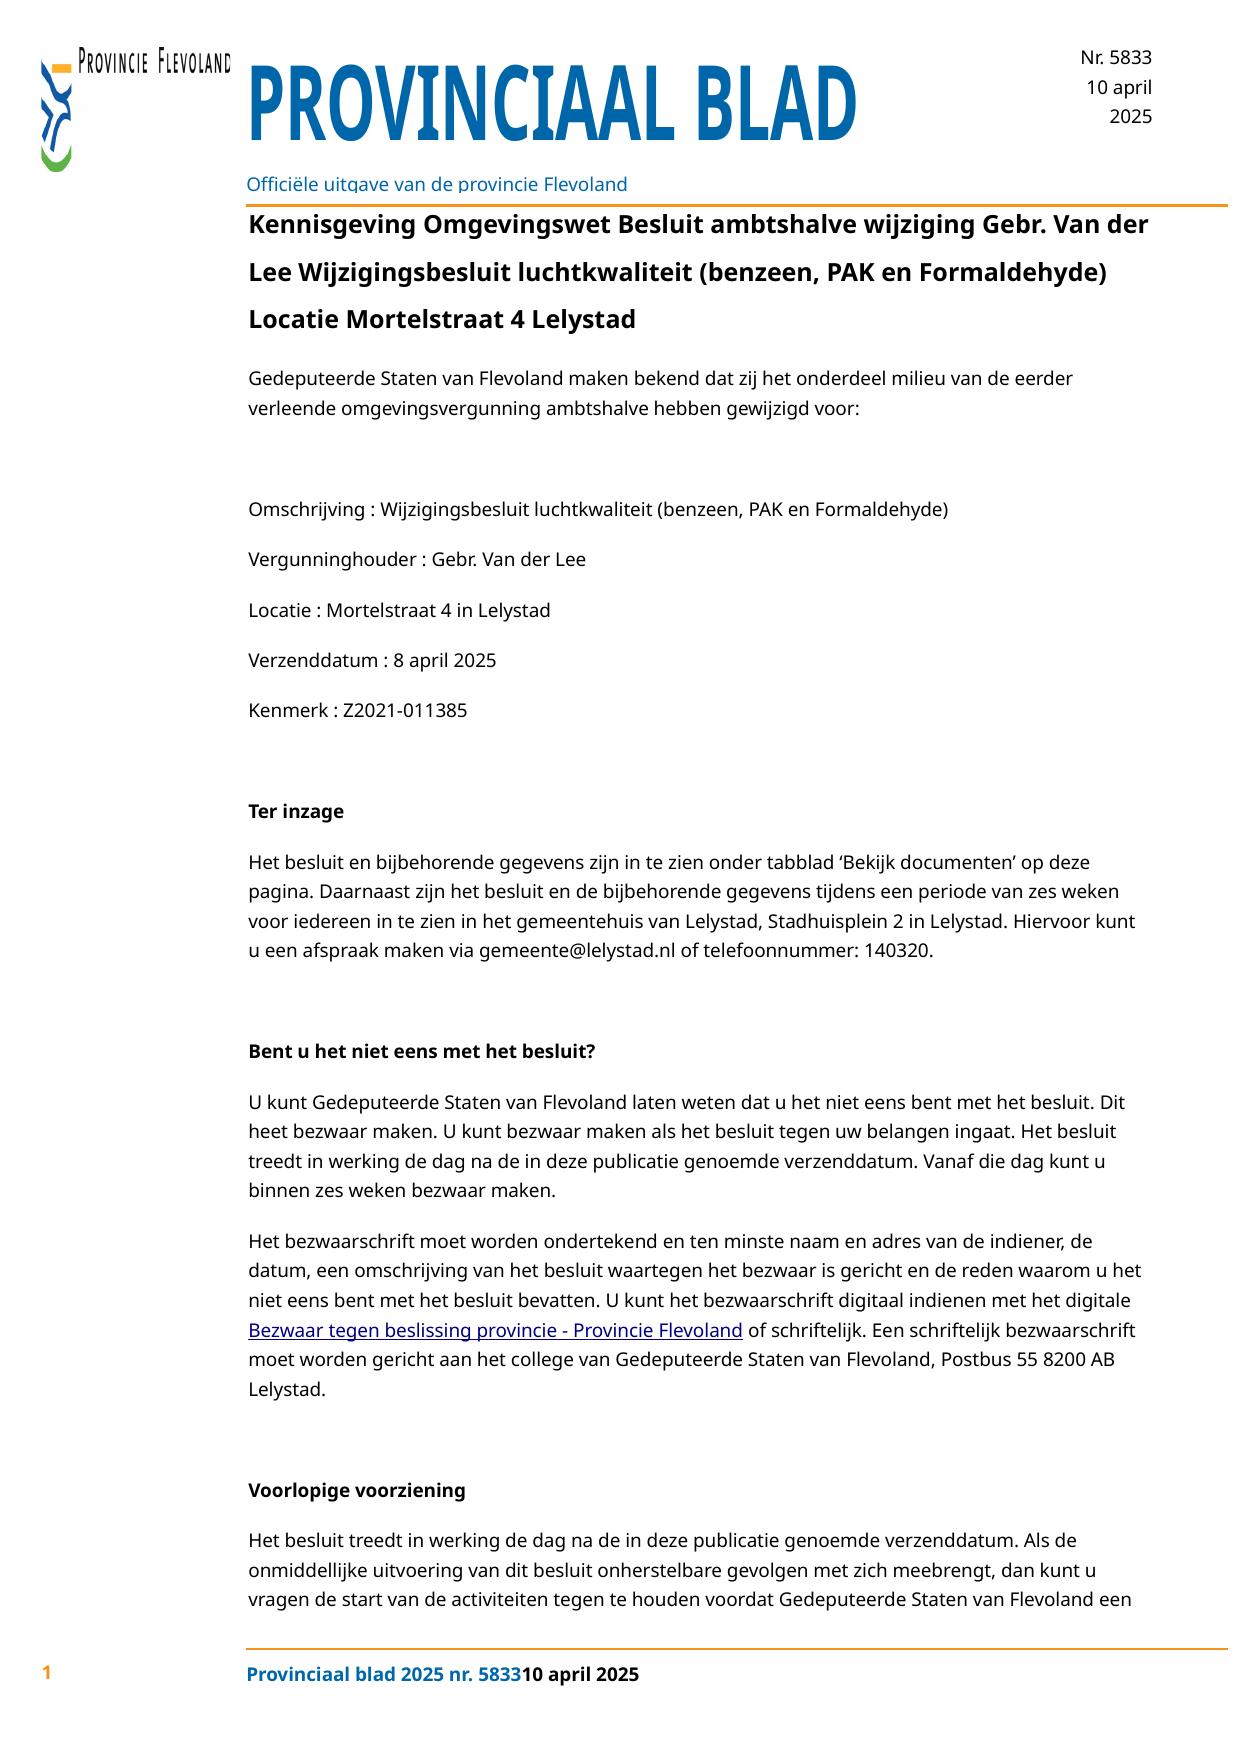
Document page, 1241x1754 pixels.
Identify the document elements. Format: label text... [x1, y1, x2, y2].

text Gedeputeerde Staten van Flevoland maken bekend dat zij het onderdeel milieu van de eerder verleende omgevingsvergunning ambtshalve hebben gewijzigd voor: [248, 366, 1152, 421]
text Ter inzage [248, 798, 1152, 824]
picture [41, 47, 231, 172]
text Vergunninghouder : Gebr. Van der Lee [248, 546, 1152, 572]
text U kunt Gedeputeerde Staten van Flevoland laten weten dat u het niet eens bent met het besluit. Dit heet bezwaar maken. U kunt bezwaar maken als het besluit tegen uw belangen ingaat. Het besluit treedt in werking de dag na de in deze publicatie genoemde verzenddatum. Vanaf die dag kunt u binnen zes weken bezwaar maken. [248, 1089, 1152, 1203]
text Locatie : Mortelstraat 4 in Lelystad [248, 597, 1152, 622]
text Bent u het niet eens met het besluit? [248, 1038, 1152, 1064]
text Het bezwaarschrift moet worden ondertekend en ten minste naam en adres van de indiener, de datum, een omschrijving van het besluit waartegen het bezwaar is gericht en de reden waarom u het niet eens bent met het besluit bevatten. U kunt het bezwaarschrift digitaal indienen met het digitale Bezwaar tegen beslissing provincie - Provincie Flevoland of schriftelijk. Een schriftelijk bezwaarschrift moet worden gericht aan het college van Gedeputeerde Staten van Flevoland, Postbus 55 8200 AB Lelystad. [248, 1228, 1152, 1402]
text Voorlopige voorziening [248, 1477, 1152, 1502]
text Het besluit en bijbehorende gegevens zijn in te zien onder tabblad ‘Bekijk documenten’ op deze pagina. Daarnaast zijn het besluit en de bijbehorende gegevens tijdens een periode van zes weken voor iedereen in te zien in het gemeentehuis van Lelystad, Stadhuisplein 2 in Lelystad. Hiervoor kunt u een afspraak maken via gemeente@lelystad.nl of telefoonnummer: 140320. [248, 849, 1152, 963]
text Omschrijving : Wijzigingsbesluit luchtkwaliteit (benzeen, PAK en Formaldehyde) [248, 496, 1152, 522]
text Kennisgeving Omgevingswet Besluit ambtshalve wijziging Gebr. Van der Lee Wijzigingsbesluit luchtkwaliteit (benzeen, PAK en Formaldehyde) Locatie Mortelstraat 4 Lelystad [248, 207, 1152, 336]
text Verzenddatum : 8 april 2025 [248, 647, 1152, 673]
text Kenmerk : Z2021-011385 [248, 698, 1152, 723]
text Het besluit treedt in werking de dag na de in deze publicatie genoemde verzenddatum. Als de onmiddellijke uitvoering van dit besluit onherstelbare gevolgen met zich meebrengt, dan kunt u vragen de start van de activiteiten tegen te houden voordat Gedeputeerde Staten van Flevoland een [248, 1527, 1152, 1612]
